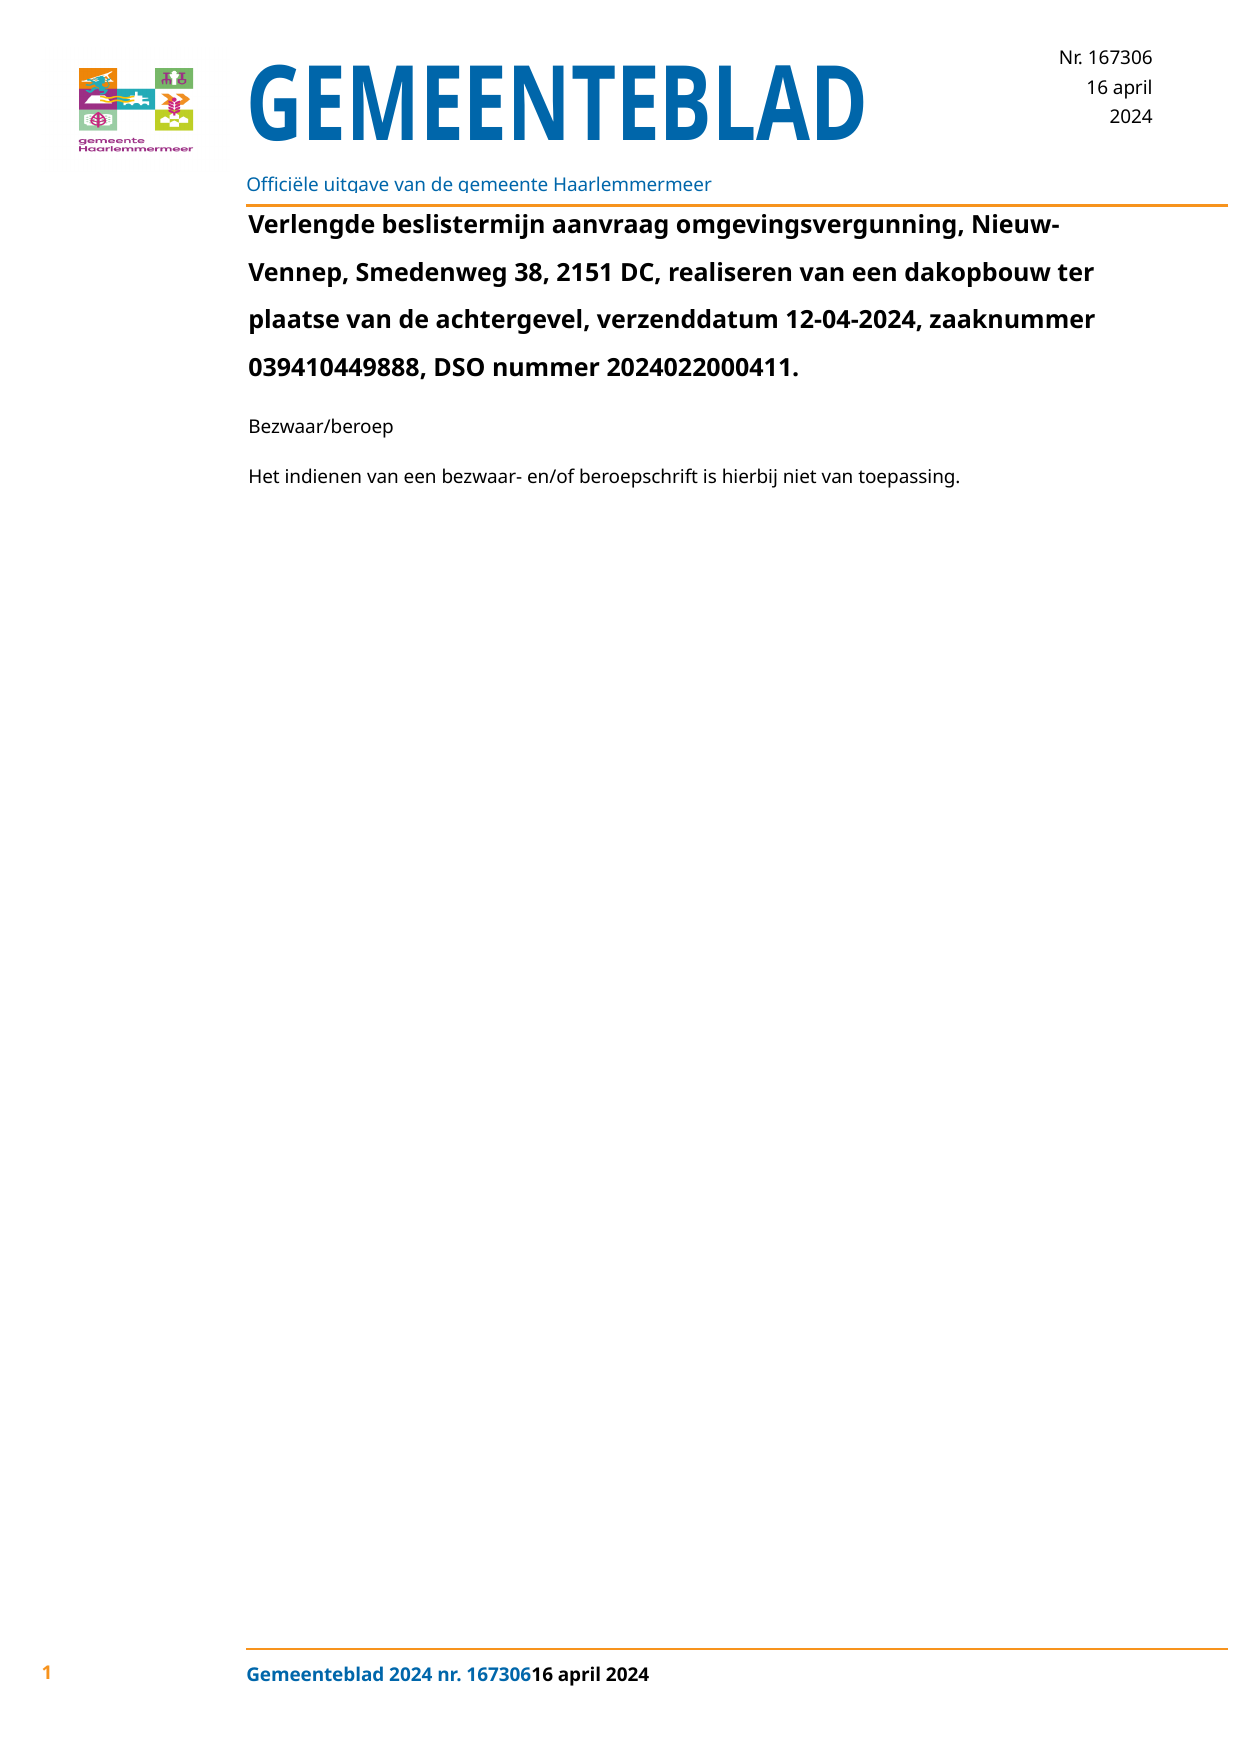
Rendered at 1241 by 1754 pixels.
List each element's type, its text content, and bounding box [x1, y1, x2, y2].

text Het indienen van een bezwaar- en/of beroepschrift is hierbij niet van toepassing. [248, 463, 1152, 489]
picture [41, 47, 231, 172]
text Bezwaar/beroep [248, 413, 1152, 439]
text Verlengde beslistermijn aanvraag omgevingsvergunning, Nieuw-Vennep, Smedenweg 38, 2151 DC, realiseren van een dakopbouw ter plaatse van de achtergevel, verzenddatum 12-04-2024, zaaknummer 039410449888, DSO nummer 2024022000411. [248, 207, 1152, 384]
